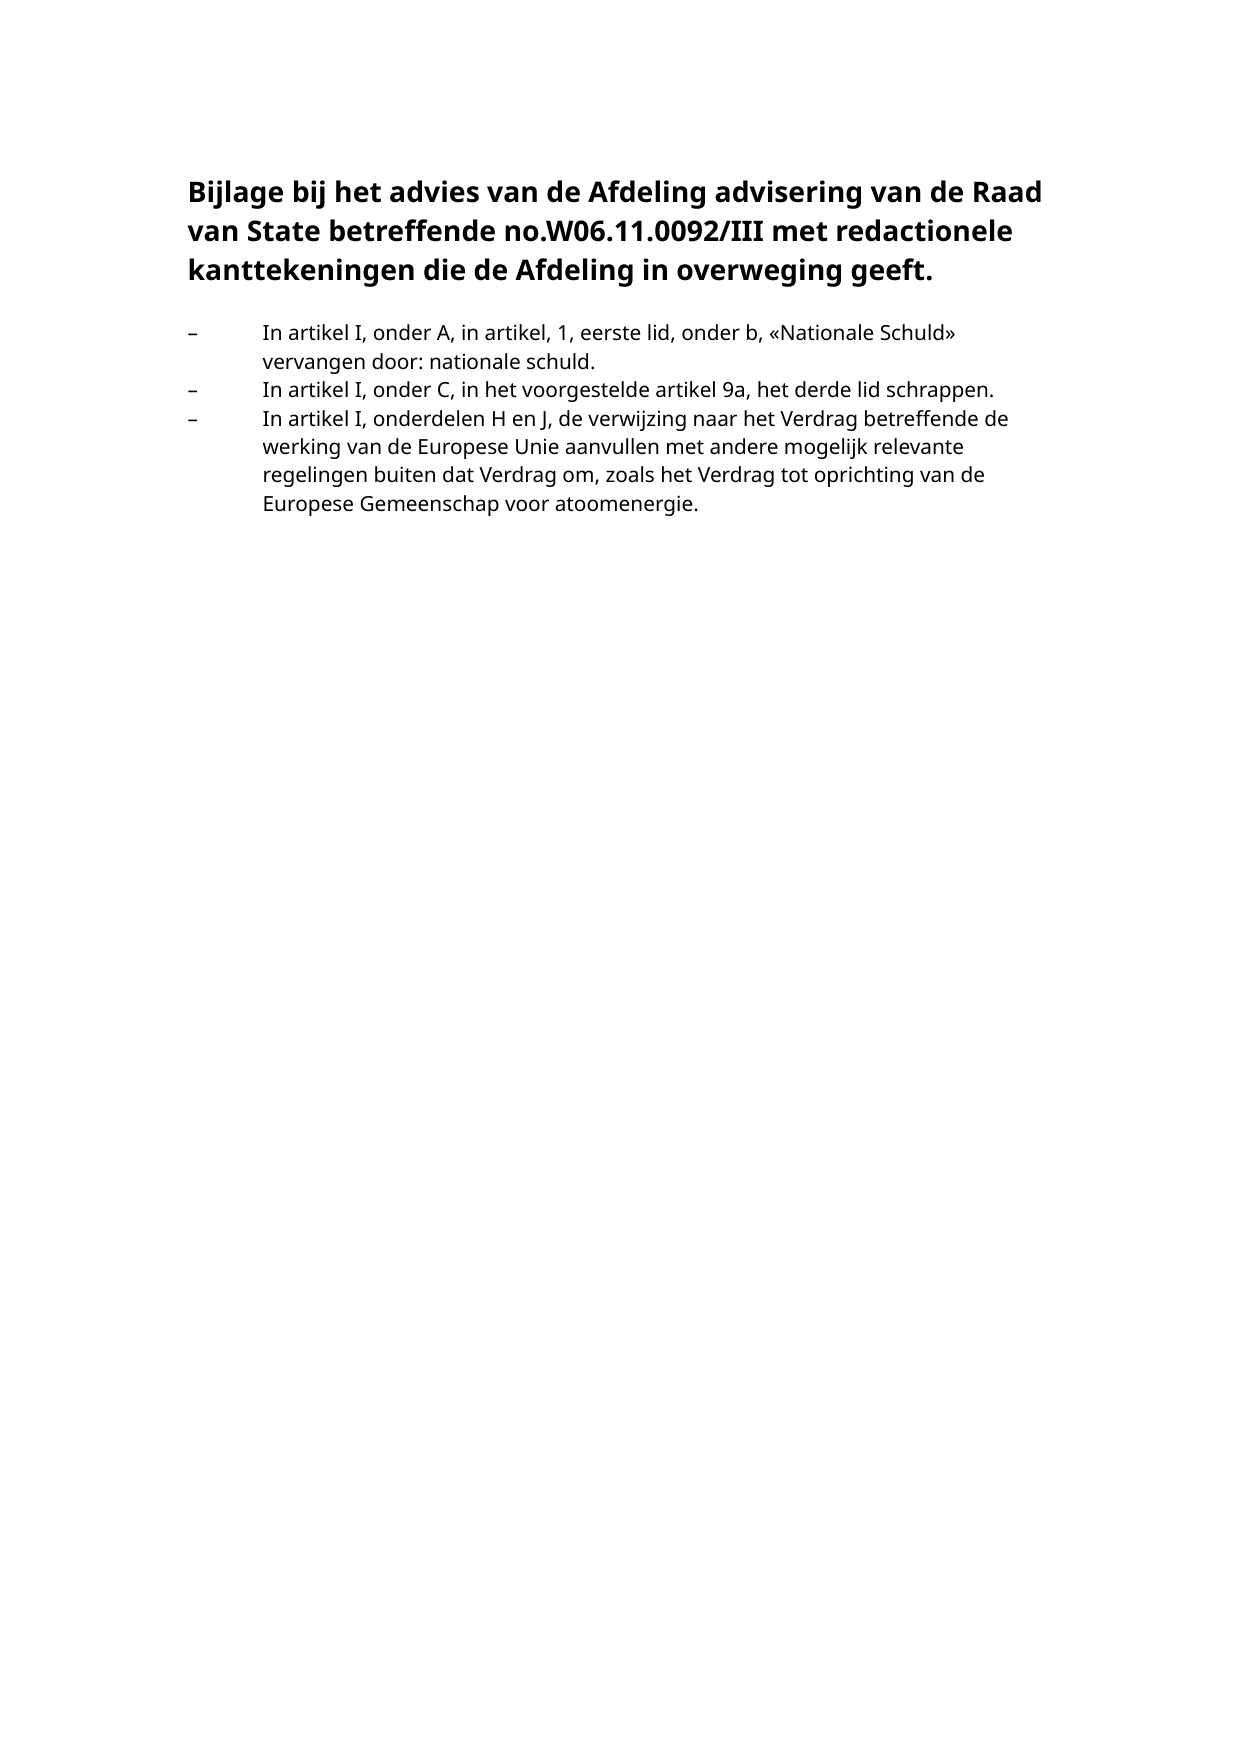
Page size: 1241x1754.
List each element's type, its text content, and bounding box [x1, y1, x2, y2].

list In artikel I, onderdelen H en J, de verwijzing naar het Verdrag betreffende de werking van de Europese Unie aanvullen met andere mogelijk relevante regelingen buiten dat Verdrag om, zoals het Verdrag tot oprichting van de Europese Gemeenschap voor atoomenergie. [187, 404, 1053, 517]
subtitle Bijlage bij het advies van de Afdeling advisering van de Raad van State betreffende no.W06.11.0092/III met redactionele kanttekeningen die de Afdeling in overweging geeft. [187, 172, 1053, 288]
list In artikel I, onder C, in het voorgestelde artikel 9a, het derde lid schrappen. [187, 375, 1053, 404]
list In artikel I, onder A, in artikel, 1, eerste lid, onder b, «Nationale Schuld» vervangen door: nationale schuld. [187, 318, 1053, 375]
